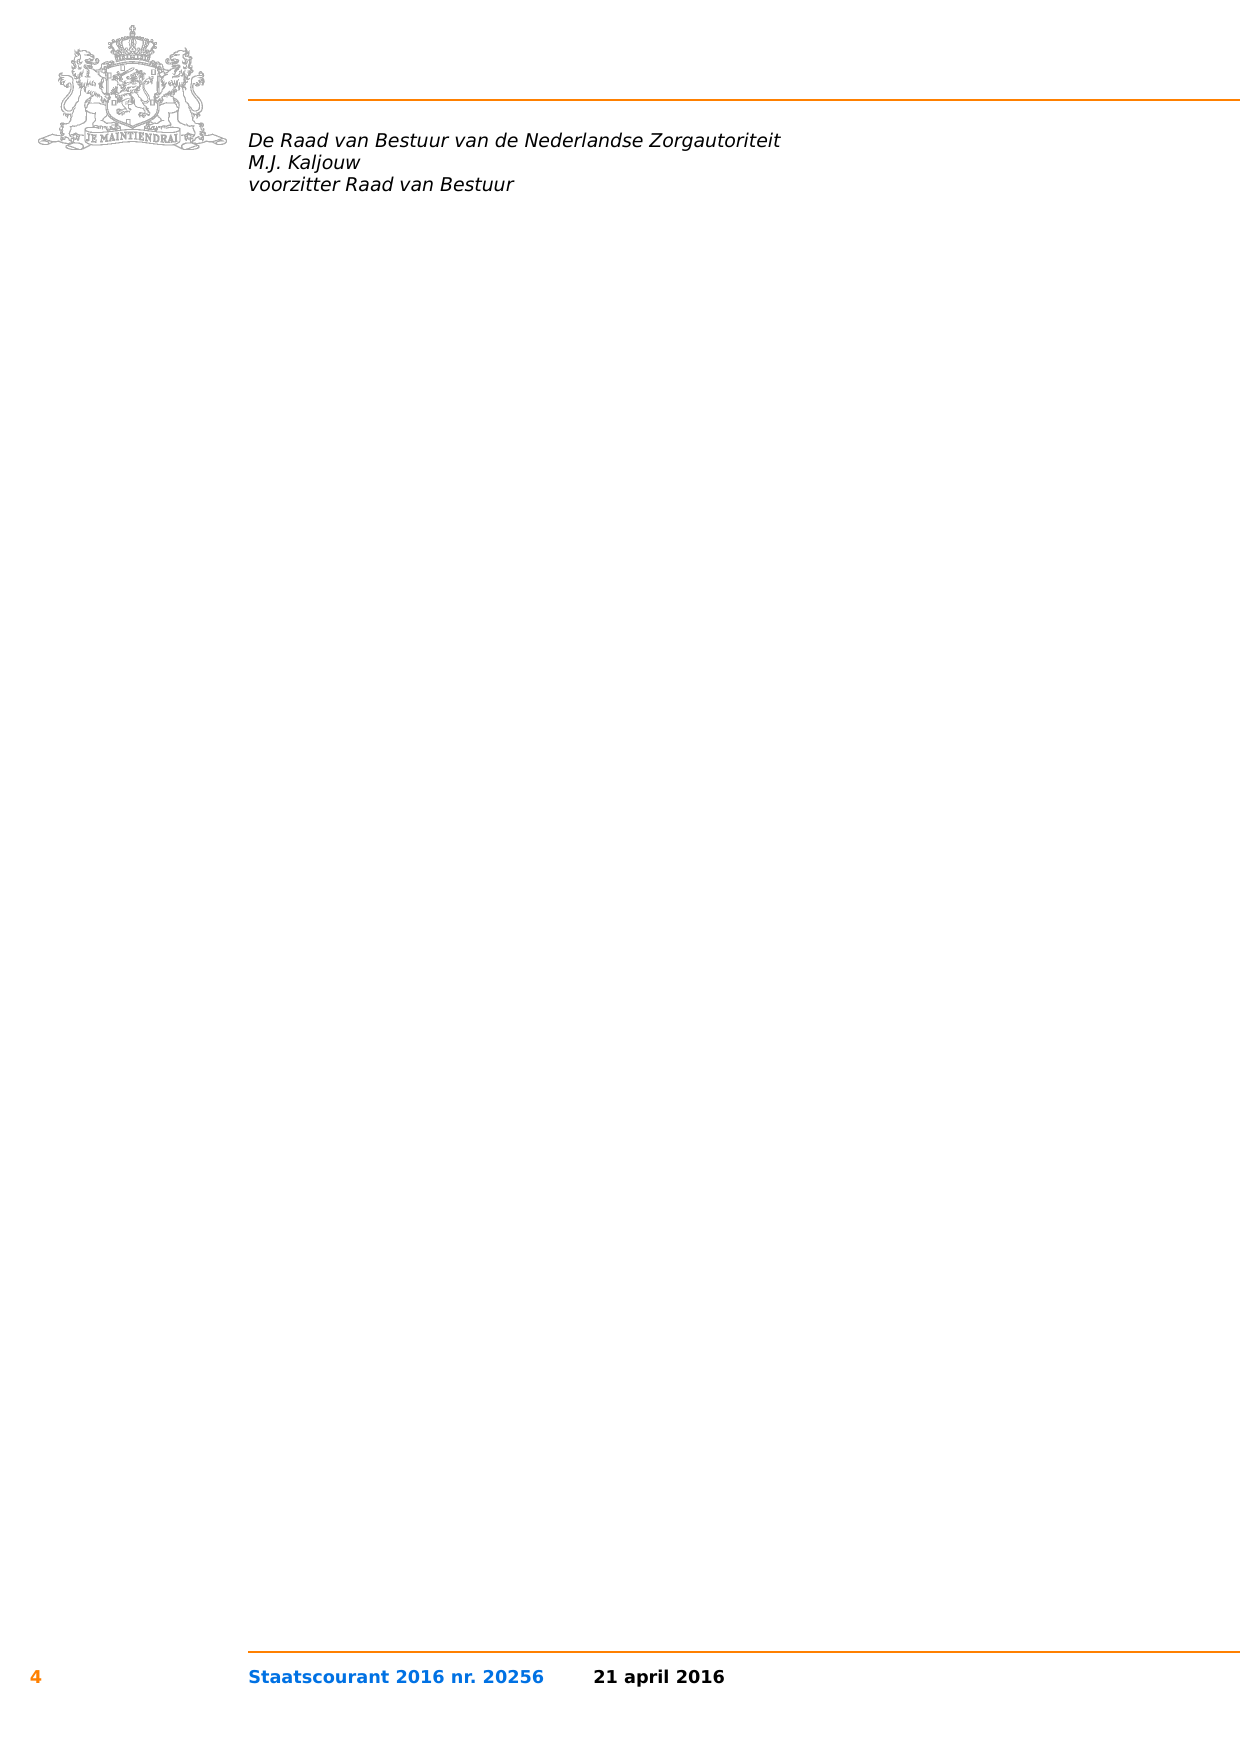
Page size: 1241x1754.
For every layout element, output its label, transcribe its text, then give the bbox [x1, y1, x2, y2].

picture [38, 25, 227, 150]
text De Raad van Bestuur van de Nederlandse Zorgautoriteit M.J. Kaljouw voorzitter Raad van Bestuur [248, 130, 1163, 196]
